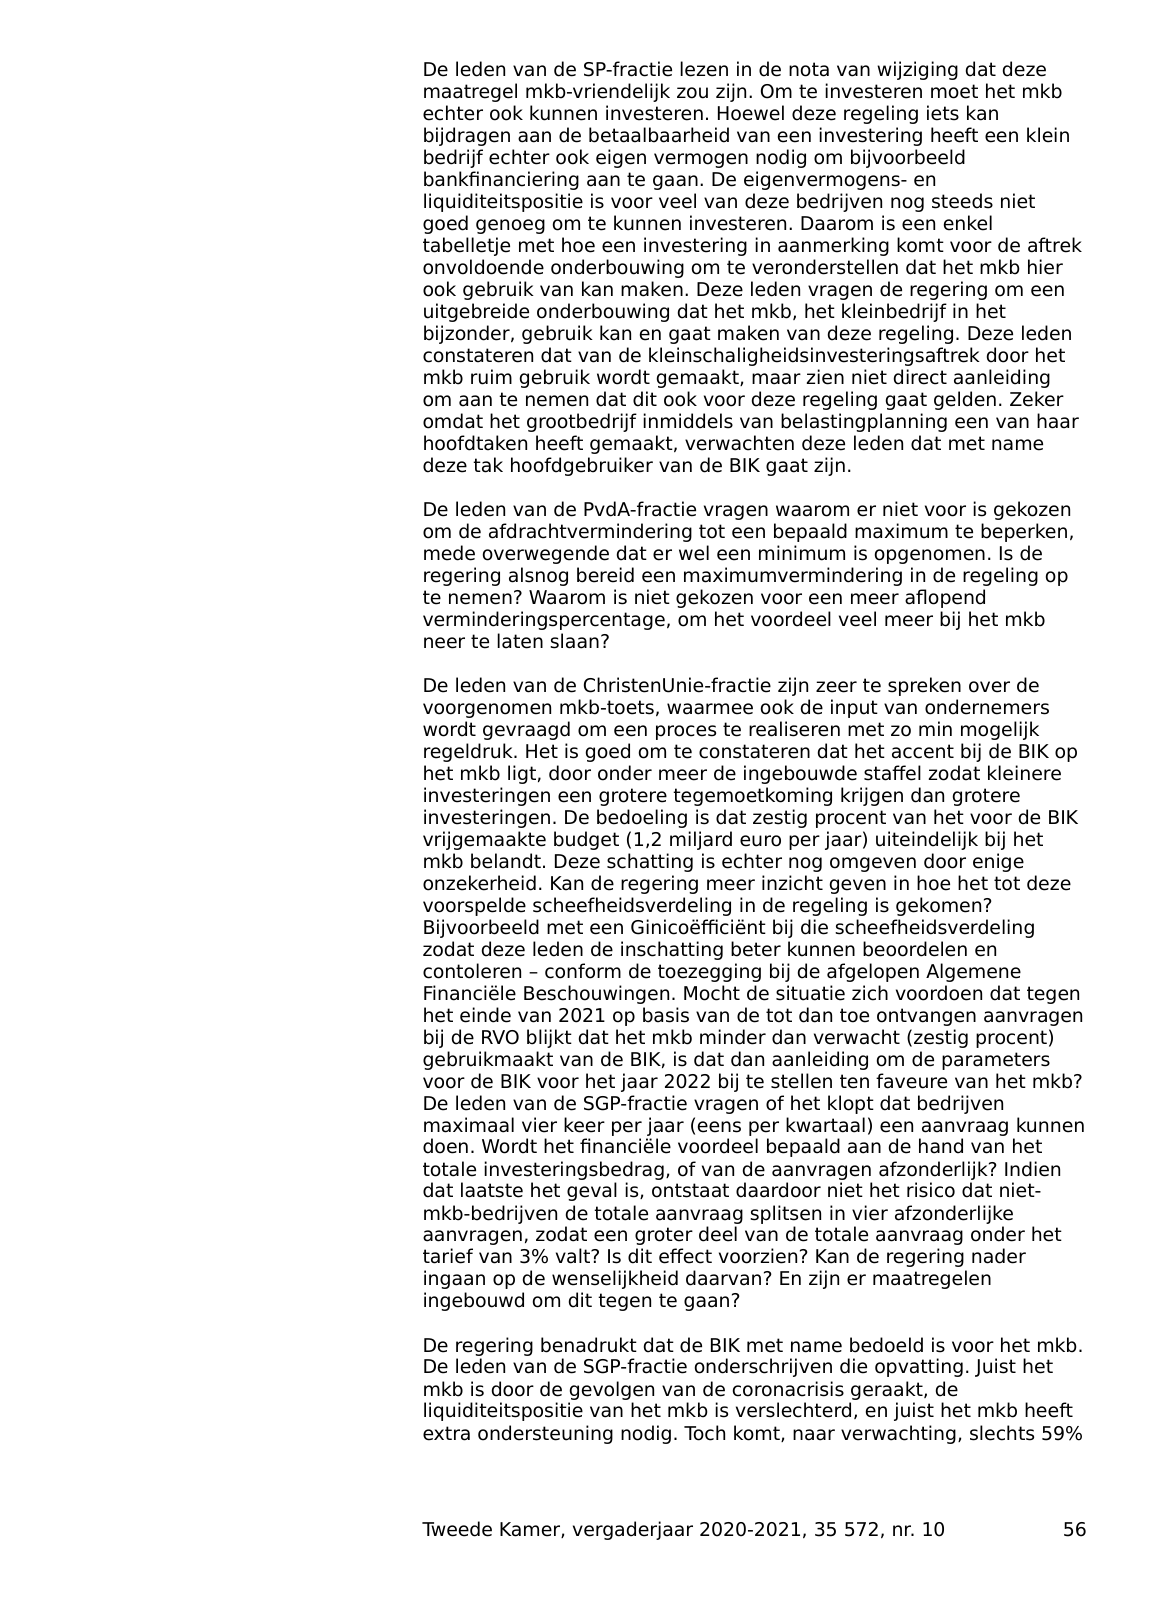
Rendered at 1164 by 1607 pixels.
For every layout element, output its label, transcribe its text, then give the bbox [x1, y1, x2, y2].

text De leden van de SGP-fractie vragen of het klopt dat bedrijven maximaal vier keer per jaar (eens per kwartaal) een aanvraag kunnen doen. Wordt het financiële voordeel bepaald aan de hand van het totale investeringsbedrag, of van de aanvragen afzonderlijk? Indien dat laatste het geval is, ontstaat daardoor niet het risico dat niet-mkb-bedrijven de totale aanvraag splitsen in vier afzonderlijke aanvragen, zodat een groter deel van de totale aanvraag onder het tarief van 3% valt? Is dit effect voorzien? Kan de regering nader ingaan op de wenselijkheid daarvan? En zijn er maatregelen ingebouwd om dit tegen te gaan? [422, 1092, 1087, 1312]
text De regering benadrukt dat de BIK met name bedoeld is voor het mkb. De leden van de SGP-fractie onderschrijven die opvatting. Juist het mkb is door de gevolgen van de coronacrisis geraakt, de liquiditeitspositie van het mkb is verslechterd, en juist het mkb heeft extra ondersteuning nodig. Toch komt, naar verwachting, slechts 59% [422, 1334, 1087, 1444]
text De leden van de PvdA-fractie vragen waarom er niet voor is gekozen om de afdrachtvermindering tot een bepaald maximum te beperken, mede overwegende dat er wel een minimum is opgenomen. Is de regering alsnog bereid een maximumvermindering in de regeling op te nemen? Waarom is niet gekozen voor een meer aflopend verminderingspercentage, om het voordeel veel meer bij het mkb neer te laten slaan? [422, 499, 1087, 653]
text De leden van de ChristenUnie-fractie zijn zeer te spreken over de voorgenomen mkb-toets, waarmee ook de input van ondernemers wordt gevraagd om een proces te realiseren met zo min mogelijk regeldruk. Het is goed om te constateren dat het accent bij de BIK op het mkb ligt, door onder meer de ingebouwde staffel zodat kleinere investeringen een grotere tegemoetkoming krijgen dan grotere investeringen. De bedoeling is dat zestig procent van het voor de BIK vrijgemaakte budget (1,2 miljard euro per jaar) uiteindelijk bij het mkb belandt. Deze schatting is echter nog omgeven door enige onzekerheid. Kan de regering meer inzicht geven in hoe het tot deze voorspelde scheefheidsverdeling in de regeling is gekomen? Bijvoorbeeld met een Ginicoëfficiënt bij die scheefheidsverdeling zodat deze leden de inschatting beter kunnen beoordelen en contoleren – conform de toezegging bij de afgelopen Algemene Financiële Beschouwingen. Mocht de situatie zich voordoen dat tegen het einde van 2021 op basis van de tot dan toe ontvangen aanvragen bij de RVO blijkt dat het mkb minder dan verwacht (zestig procent) gebruikmaakt van de BIK, is dat dan aanleiding om de parameters voor de BIK voor het jaar 2022 bij te stellen ten faveure van het mkb? [422, 675, 1087, 1092]
text De leden van de SP-fractie lezen in de nota van wijziging dat deze maatregel mkb-vriendelijk zou zijn. Om te investeren moet het mkb echter ook kunnen investeren. Hoewel deze regeling iets kan bijdragen aan de betaalbaarheid van een investering heeft een klein bedrijf echter ook eigen vermogen nodig om bijvoorbeeld bankfinanciering aan te gaan. De eigenvermogens- en liquiditeitspositie is voor veel van deze bedrijven nog steeds niet goed genoeg om te kunnen investeren. Daarom is een enkel tabelletje met hoe een investering in aanmerking komt voor de aftrek onvoldoende onderbouwing om te veronderstellen dat het mkb hier ook gebruik van kan maken. Deze leden vragen de regering om een uitgebreide onderbouwing dat het mkb, het kleinbedrijf in het bijzonder, gebruik kan en gaat maken van deze regeling. Deze leden constateren dat van de kleinschaligheidsinvesteringsaftrek door het mkb ruim gebruik wordt gemaakt, maar zien niet direct aanleiding om aan te nemen dat dit ook voor deze regeling gaat gelden. Zeker omdat het grootbedrijf inmiddels van belastingplanning een van haar hoofdtaken heeft gemaakt, verwachten deze leden dat met name deze tak hoofdgebruiker van de BIK gaat zijn. [422, 59, 1087, 477]
